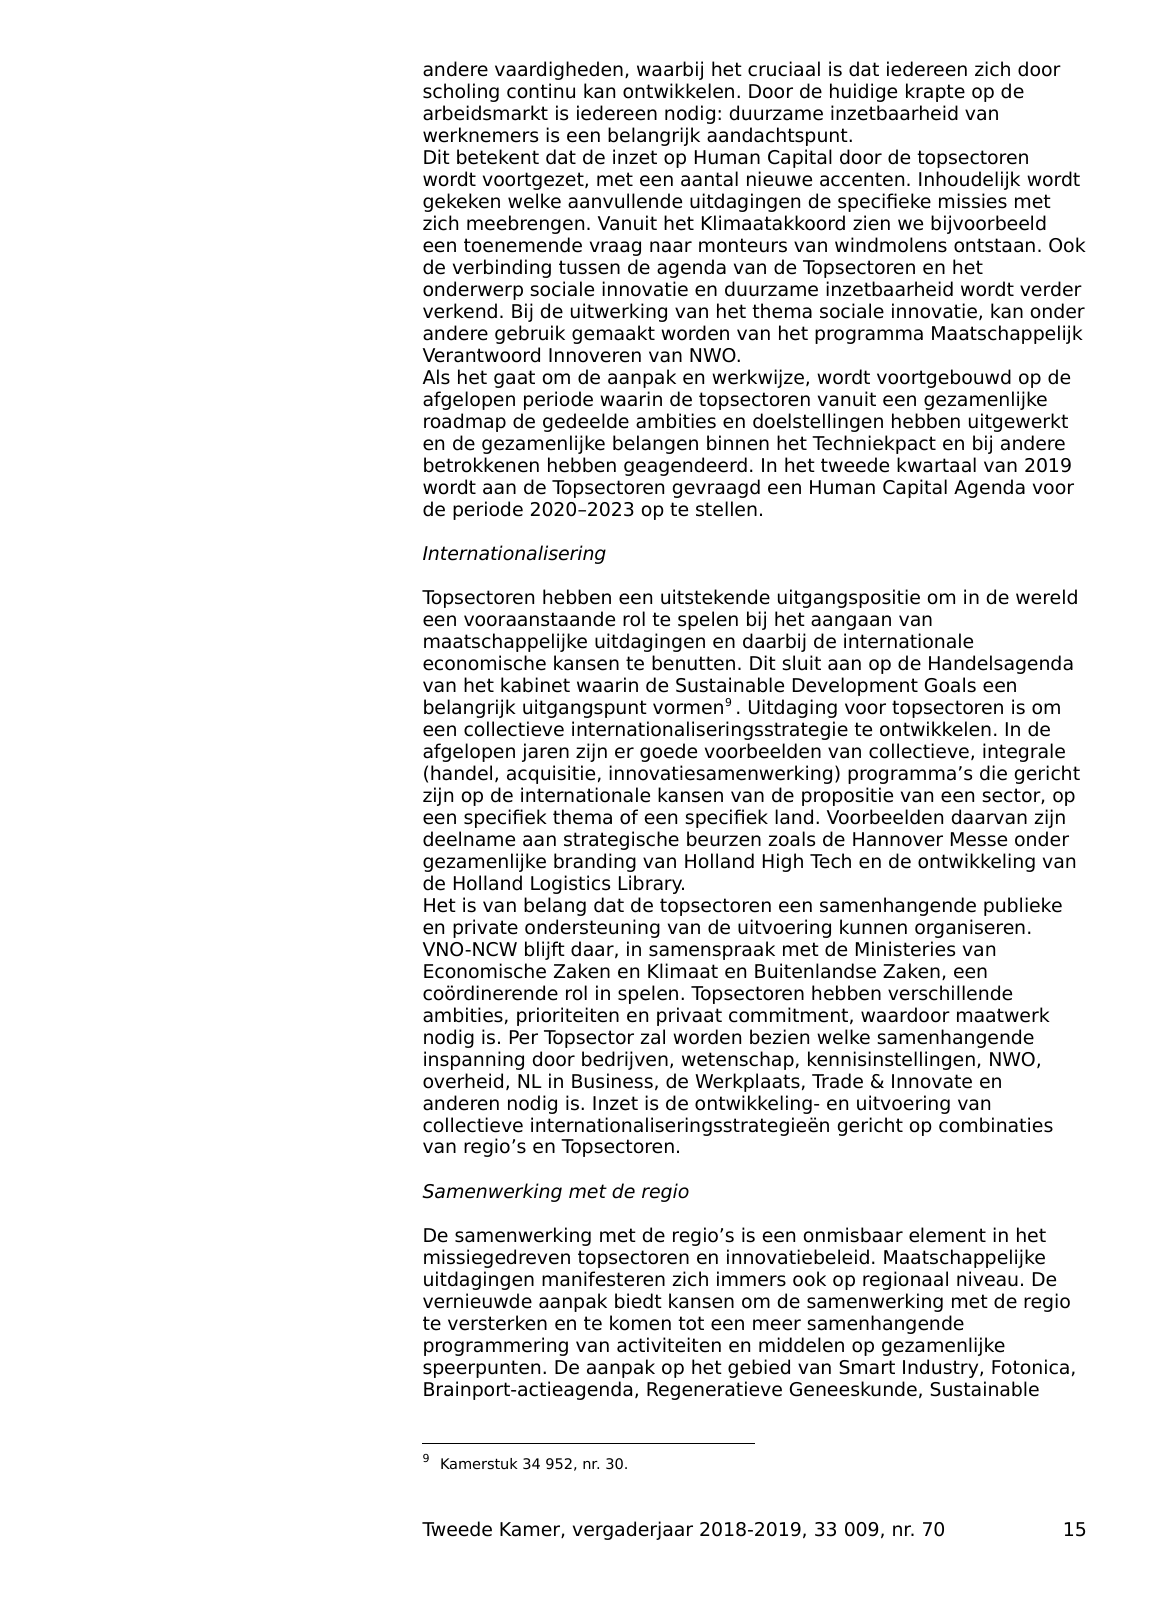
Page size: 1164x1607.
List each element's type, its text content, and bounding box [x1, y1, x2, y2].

text andere vaardigheden, waarbij het cruciaal is dat iedereen zich door scholing continu kan ontwikkelen. Door de huidige krapte op de arbeidsmarkt is iedereen nodig: duurzame inzetbaarheid van werknemers is een belangrijk aandachtspunt. [422, 59, 1087, 147]
text Topsectoren hebben een uitstekende uitgangspositie om in de wereld een vooraanstaande rol te spelen bij het aangaan van maatschappelijke uitdagingen en daarbij de internationale economische kansen te benutten. Dit sluit aan op de Handelsagenda van het kabinet waarin de Sustainable Development Goals een belangrijk uitgangspunt vormen. Uitdaging voor topsectoren is om een collectieve internationaliseringsstrategie te ontwikkelen. In de afgelopen jaren zijn er goede voorbeelden van collectieve, integrale (handel, acquisitie, innovatiesamenwerking) programma’s die gericht zijn op de internationale kansen van de propositie van een sector, op een specifiek thema of een specifiek land. Voorbeelden daarvan zijn deelname aan strategische beurzen zoals de Hannover Messe onder gezamenlijke branding van Holland High Tech en de ontwikkeling van de Holland Logistics Library. [422, 587, 1087, 895]
text Dit betekent dat de inzet op Human Capital door de topsectoren wordt voortgezet, met een aantal nieuwe accenten. Inhoudelijk wordt gekeken welke aanvullende uitdagingen de specifieke missies met zich meebrengen. Vanuit het Klimaatakkoord zien we bijvoorbeeld een toenemende vraag naar monteurs van windmolens ontstaan. Ook de verbinding tussen de agenda van de Topsectoren en het onderwerp sociale innovatie en duurzame inzetbaarheid wordt verder verkend. Bij de uitwerking van het thema sociale innovatie, kan onder andere gebruik gemaakt worden van het programma Maatschappelijk Verantwoord Innoveren van NWO. [422, 147, 1087, 367]
text De samenwerking met de regio’s is een onmisbaar element in het missiegedreven topsectoren en innovatiebeleid. Maatschappelijke uitdagingen manifesteren zich immers ook op regionaal niveau. De vernieuwde aanpak biedt kansen om de samenwerking met de regio te versterken en te komen tot een meer samenhangende programmering van activiteiten en middelen op gezamenlijke speerpunten. De aanpak op het gebied van Smart Industry, Fotonica, Brainport-actieagenda, Regeneratieve Geneeskunde, Sustainable [422, 1225, 1087, 1401]
subtitle Internationalisering [422, 543, 1087, 565]
text Als het gaat om de aanpak en werkwijze, wordt voortgebouwd op de afgelopen periode waarin de topsectoren vanuit een gezamenlijke roadmap de gedeelde ambities en doelstellingen hebben uitgewerkt en de gezamenlijke belangen binnen het Techniekpact en bij andere betrokkenen hebben geagendeerd. In het tweede kwartaal van 2019 wordt aan de Topsectoren gevraagd een Human Capital Agenda voor de periode 2020–2023 op te stellen. [422, 367, 1087, 521]
text Het is van belang dat de topsectoren een samenhangende publieke en private ondersteuning van de uitvoering kunnen organiseren. VNO-NCW blijft daar, in samenspraak met de Ministeries van Economische Zaken en Klimaat en Buitenlandse Zaken, een coördinerende rol in spelen. Topsectoren hebben verschillende ambities, prioriteiten en privaat commitment, waardoor maatwerk nodig is. Per Topsector zal worden bezien welke samenhangende inspanning door bedrijven, wetenschap, kennisinstellingen, NWO, overheid, NL in Business, de Werkplaats, Trade & Innovate en anderen nodig is. Inzet is de ontwikkeling- en uitvoering van collectieve internationaliseringsstrategieën gericht op combinaties van regio’s en Topsectoren. [422, 895, 1087, 1158]
subtitle Samenwerking met de regio [422, 1181, 1087, 1203]
text Kamerstuk 34 952, nr. 30. [422, 1452, 1087, 1474]
